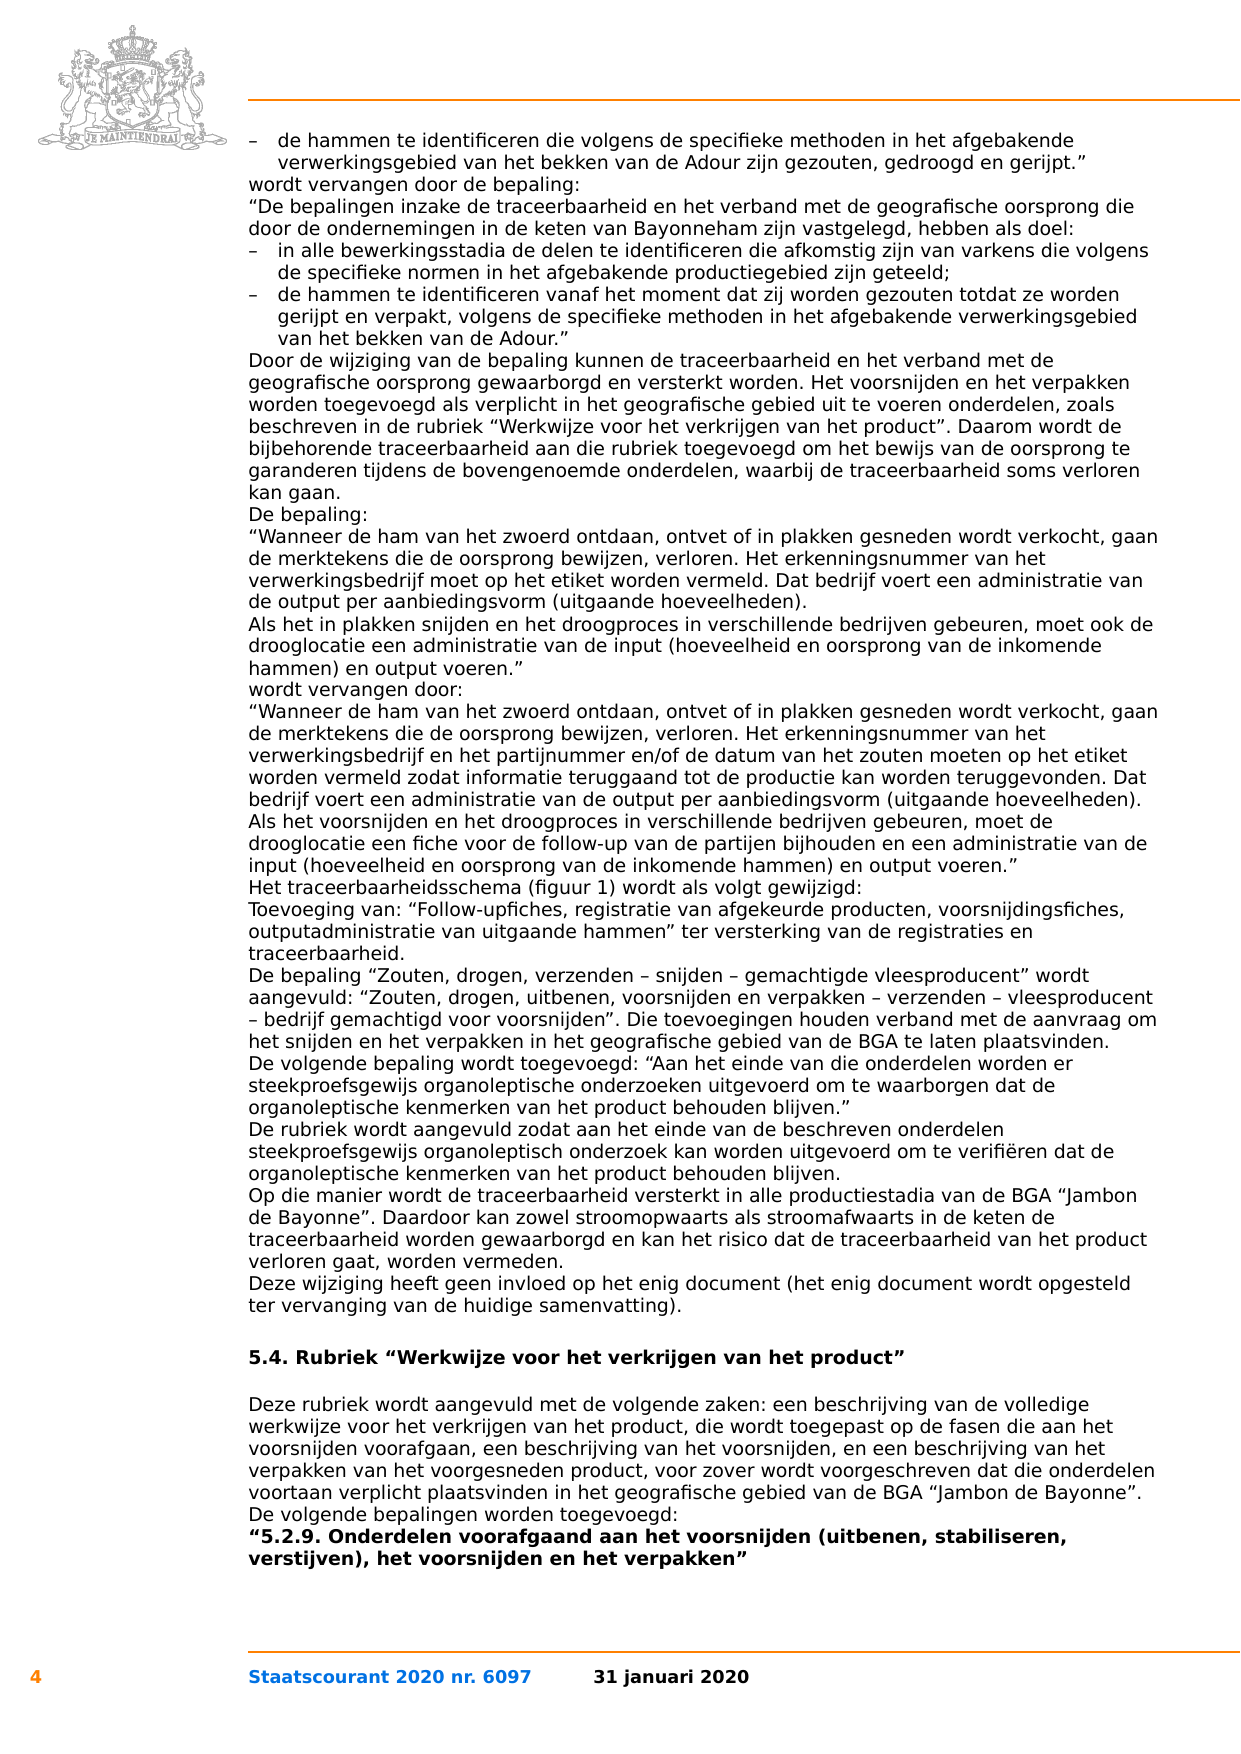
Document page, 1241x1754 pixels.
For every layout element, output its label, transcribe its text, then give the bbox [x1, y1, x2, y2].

text Als het voorsnijden en het droogproces in verschillende bedrijven gebeuren, moet de drooglocatie een fiche voor de follow-up van de partijen bijhouden en een administratie van de input (hoeveelheid en oorsprong van de inkomende hammen) en output voeren.” [248, 811, 1163, 877]
text wordt vervangen door de bepaling: [248, 174, 1163, 196]
text “Wanneer de ham van het zwoerd ontdaan, ontvet of in plakken gesneden wordt verkocht, gaan de merktekens die de oorsprong bewijzen, verloren. Het erkenningsnummer van het verwerkingsbedrijf en het partijnummer en/of de datum van het zouten moeten op het etiket worden vermeld zodat informatie teruggaand tot de productie kan worden teruggevonden. Dat bedrijf voert een administratie van de output per aanbiedingsvorm (uitgaande hoeveelheden). [248, 701, 1163, 811]
text – de hammen te identificeren vanaf het moment dat zij worden gezouten totdat ze worden gerijpt en verpakt, volgens de specifieke methoden in het afgebakende verwerkingsgebied van het bekken van de Adour.” [248, 284, 1163, 350]
text wordt vervangen door: [248, 679, 1163, 701]
text Als het in plakken snijden en het droogproces in verschillende bedrijven gebeuren, moet ook de drooglocatie een administratie van de input (hoeveelheid en oorsprong van de inkomende hammen) en output voeren.” [248, 613, 1163, 679]
picture [38, 25, 227, 150]
text De rubriek wordt aangevuld zodat aan het einde van de beschreven onderdelen steekproefsgewijs organoleptisch onderzoek kan worden uitgevoerd om te verifiëren dat de organoleptische kenmerken van het product behouden blijven. [248, 1119, 1163, 1185]
subtitle 5.4. Rubriek “Werkwijze voor het verkrijgen van het product” [248, 1347, 1163, 1369]
text Toevoeging van: “Follow-upfiches, registratie van afgekeurde producten, voorsnijdingsfiches, outputadministratie van uitgaande hammen” ter versterking van de registraties en traceerbaarheid. [248, 899, 1163, 965]
text Deze rubriek wordt aangevuld met de volgende zaken: een beschrijving van de volledige werkwijze voor het verkrijgen van het product, die wordt toegepast op de fasen die aan het voorsnijden voorafgaan, een beschrijving van het voorsnijden, en een beschrijving van het verpakken van het voorgesneden product, voor zover wordt voorgeschreven dat die onderdelen voortaan verplicht plaatsvinden in het geografische gebied van de BGA “Jambon de Bayonne”. [248, 1394, 1163, 1504]
text Op die manier wordt de traceerbaarheid versterkt in alle productiestadia van de BGA “Jambon de Bayonne”. Daardoor kan zowel stroomopwaarts als stroomafwaarts in de keten de traceerbaarheid worden gewaarborgd en kan het risico dat de traceerbaarheid van het product verloren gaat, worden vermeden. [248, 1185, 1163, 1273]
text Het traceerbaarheidsschema (figuur 1) wordt als volgt gewijzigd: [248, 877, 1163, 899]
text De bepaling: [248, 503, 1163, 526]
text “De bepalingen inzake de traceerbaarheid en het verband met de geografische oorsprong die door de ondernemingen in de keten van Bayonneham zijn vastgelegd, hebben als doel: [248, 196, 1163, 240]
text “Wanneer de ham van het zwoerd ontdaan, ontvet of in plakken gesneden wordt verkocht, gaan de merktekens die de oorsprong bewijzen, verloren. Het erkenningsnummer van het verwerkingsbedrijf moet op het etiket worden vermeld. Dat bedrijf voert een administratie van de output per aanbiedingsvorm (uitgaande hoeveelheden). [248, 526, 1163, 613]
text – in alle bewerkingsstadia de delen te identificeren die afkomstig zijn van varkens die volgens de specifieke normen in het afgebakende productiegebied zijn geteeld; [248, 240, 1163, 284]
text Door de wijziging van de bepaling kunnen de traceerbaarheid en het verband met de geografische oorsprong gewaarborgd en versterkt worden. Het voorsnijden en het verpakken worden toegevoegd als verplicht in het geografische gebied uit te voeren onderdelen, zoals beschreven in de rubriek “Werkwijze voor het verkrijgen van het product”. Daarom wordt de bijbehorende traceerbaarheid aan die rubriek toegevoegd om het bewijs van de oorsprong te garanderen tijdens de bovengenoemde onderdelen, waarbij de traceerbaarheid soms verloren kan gaan. [248, 350, 1163, 503]
text De volgende bepalingen worden toegevoegd: [248, 1504, 1163, 1526]
text “5.2.9. Onderdelen voorafgaand aan het voorsnijden (uitbenen, stabiliseren, verstijven), het voorsnijden en het verpakken” [248, 1526, 1163, 1569]
text Deze wijziging heeft geen invloed op het enig document (het enig document wordt opgesteld ter vervanging van de huidige samenvatting). [248, 1273, 1163, 1317]
text – de hammen te identificeren die volgens de specifieke methoden in het afgebakende verwerkingsgebied van het bekken van de Adour zijn gezouten, gedroogd en gerijpt.” [248, 130, 1163, 174]
text De bepaling “Zouten, drogen, verzenden – snijden – gemachtigde vleesproducent” wordt aangevuld: “Zouten, drogen, uitbenen, voorsnijden en verpakken – verzenden – vleesproducent – bedrijf gemachtigd voor voorsnijden”. Die toevoegingen houden verband met de aanvraag om het snijden en het verpakken in het geografische gebied van de BGA te laten plaatsvinden. [248, 965, 1163, 1053]
text De volgende bepaling wordt toegevoegd: “Aan het einde van die onderdelen worden er steekproefsgewijs organoleptische onderzoeken uitgevoerd om te waarborgen dat de organoleptische kenmerken van het product behouden blijven.” [248, 1053, 1163, 1119]
